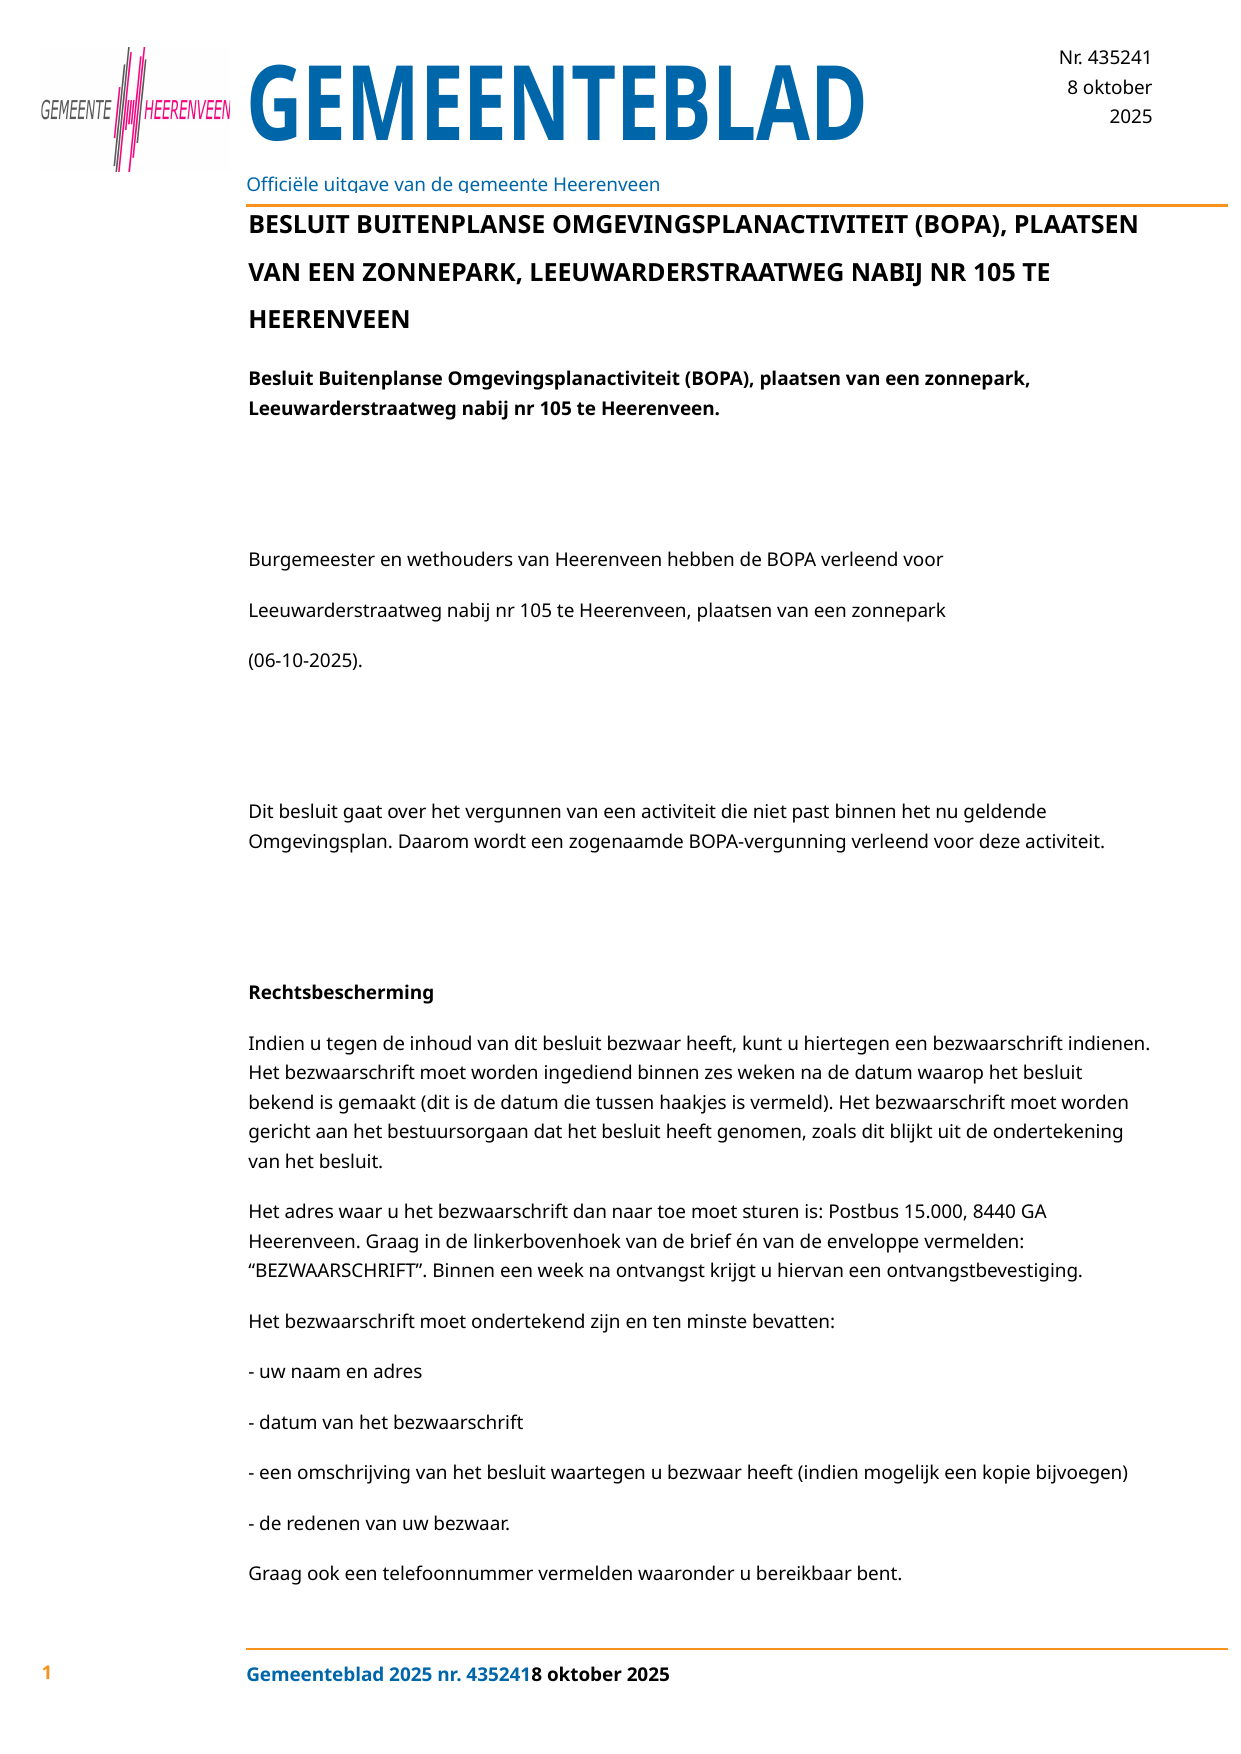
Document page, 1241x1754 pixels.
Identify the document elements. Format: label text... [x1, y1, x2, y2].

text Leeuwarderstraatweg nabij nr 105 te Heerenveen, plaatsen van een zonnepark [248, 597, 1152, 622]
text Besluit Buitenplanse Omgevingsplanactiviteit (BOPA), plaatsen van een zonnepark, Leeuwarderstraatweg nabij nr 105 te Heerenveen. [248, 366, 1152, 421]
text Het adres waar u het bezwaarschrift dan naar toe moet sturen is: Postbus 15.000, 8440 GA Heerenveen. Graag in de linkerbovenhoek van de brief én van de enveloppe vermelden: “BEZWAARSCHRIFT”. Binnen een week na ontvangst krijgt u hiervan een ontvangstbevestiging. [248, 1198, 1152, 1283]
text Het bezwaarschrift moet ondertekend zijn en ten minste bevatten: [248, 1308, 1152, 1334]
text Burgemeester en wethouders van Heerenveen hebben de BOPA verleend voor [248, 546, 1152, 572]
text - uw naam en adres [248, 1358, 1152, 1384]
text (06-10-2025). [248, 647, 1152, 673]
text Indien u tegen de inhoud van dit besluit bezwaar heeft, kunt u hiertegen een bezwaarschrift indienen. Het bezwaarschrift moet worden ingediend binnen zes weken na de datum waarop het besluit bekend is gemaakt (dit is de datum die tussen haakjes is vermeld). Het bezwaarschrift moet worden gericht aan het bestuursorgaan dat het besluit heeft genomen, zoals dit blijkt uit de ondertekening van het besluit. [248, 1030, 1152, 1174]
text - de redenen van uw bezwaar. [248, 1510, 1152, 1535]
text BESLUIT BUITENPLANSE OMGEVINGSPLANACTIVITEIT (BOPA), PLAATSEN VAN EEN ZONNEPARK, LEEUWARDERSTRAATWEG NABIJ NR 105 TE HEERENVEEN [248, 207, 1152, 336]
picture [41, 47, 231, 172]
text - datum van het bezwaarschrift [248, 1409, 1152, 1434]
text Rechtsbescherming [248, 979, 1152, 1005]
text Graag ook een telefoonnummer vermelden waaronder u bereikbaar bent. [248, 1560, 1152, 1586]
text - een omschrijving van het besluit waartegen u bezwaar heeft (indien mogelijk een kopie bijvoegen) [248, 1459, 1152, 1485]
text Dit besluit gaat over het vergunnen van een activiteit die niet past binnen het nu geldende Omgevingsplan. Daarom wordt een zogenaamde BOPA-vergunning verleend voor deze activiteit. [248, 798, 1152, 854]
